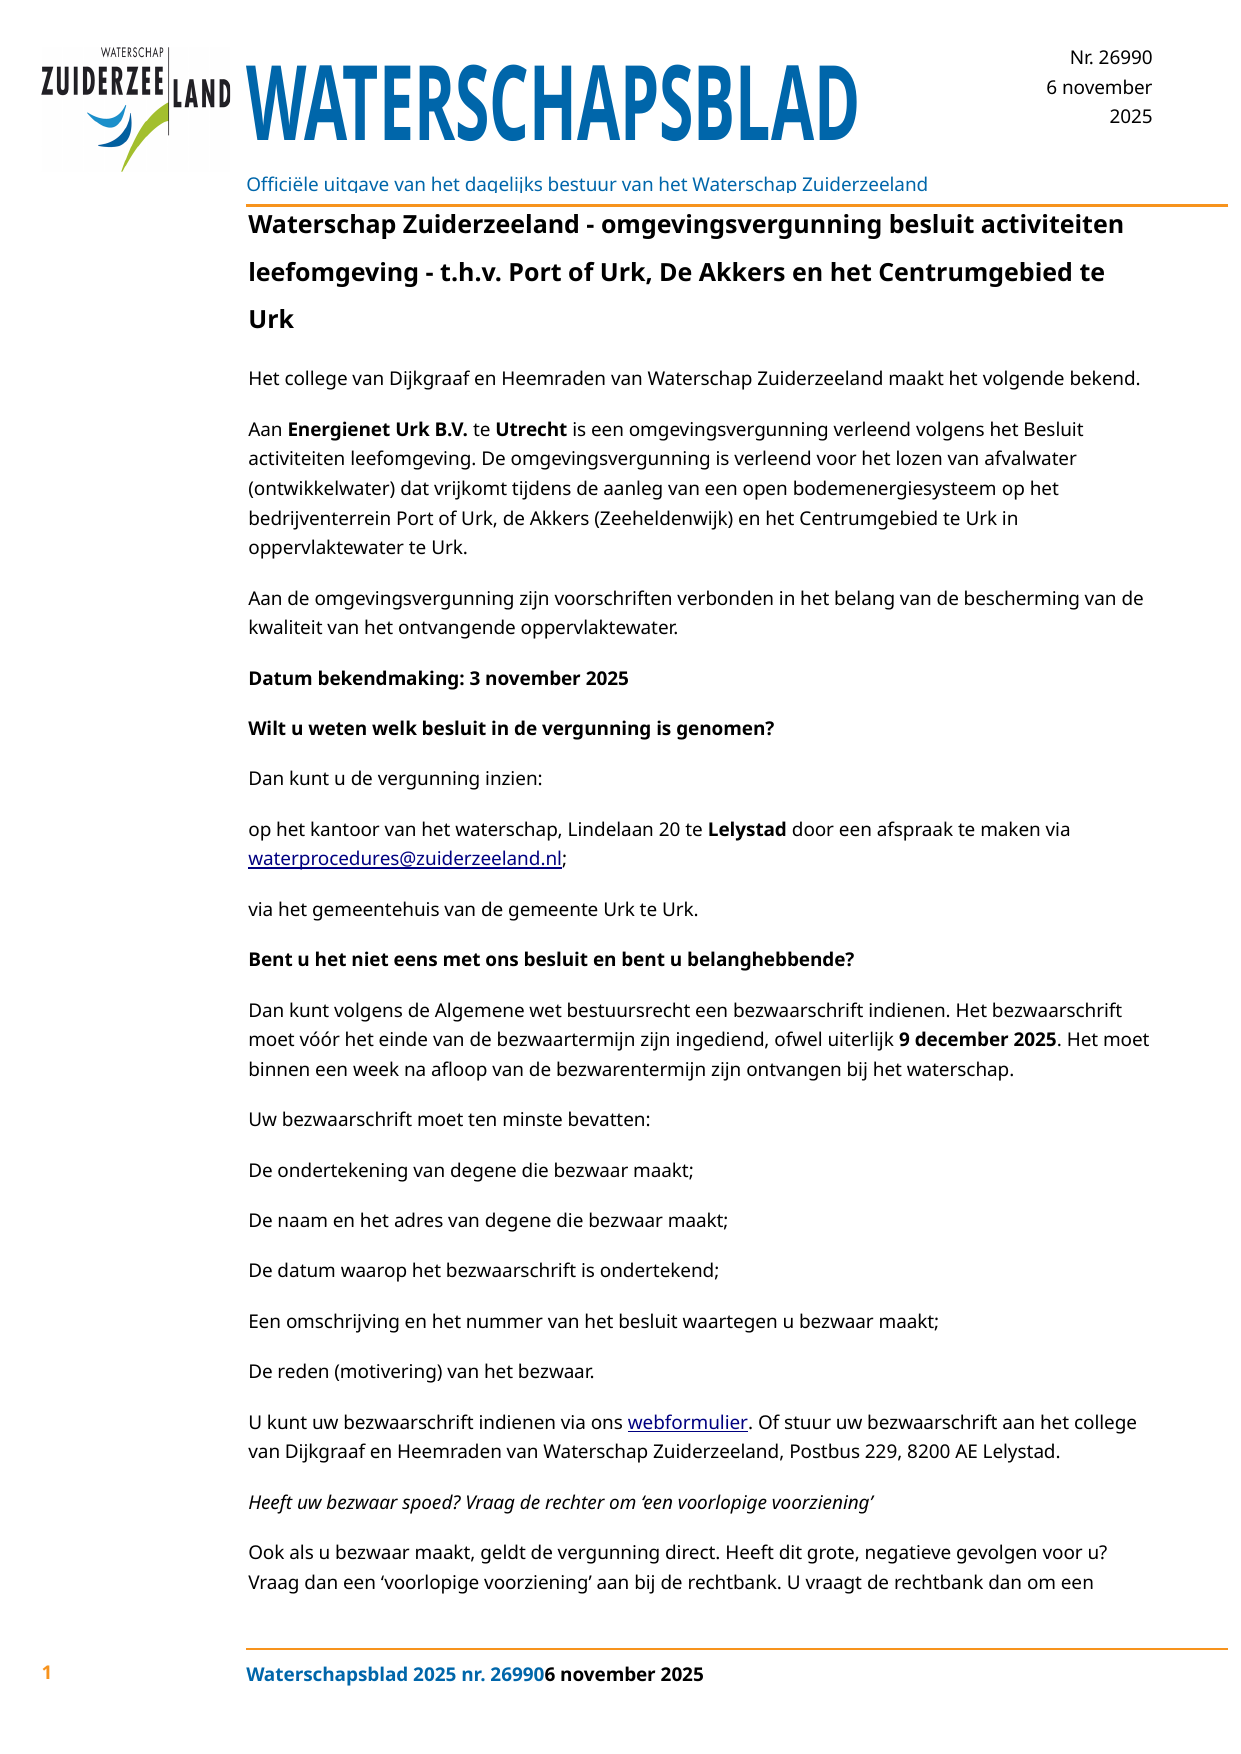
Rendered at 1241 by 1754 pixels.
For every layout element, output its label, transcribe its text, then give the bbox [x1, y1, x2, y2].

text Datum bekendmaking: 3 november 2025 [248, 665, 1152, 690]
text De reden (motivering) van het bezwaar. [248, 1358, 1152, 1384]
text U kunt uw bezwaarschrift indienen via ons webformulier. Of stuur uw bezwaarschrift aan het college van Dijkgraaf en Heemraden van Waterschap Zuiderzeeland, Postbus 229, 8200 AE Lelystad. [248, 1409, 1152, 1464]
picture [41, 47, 231, 172]
text Een omschrijving en het nummer van het besluit waartegen u bezwaar maakt; [248, 1308, 1152, 1334]
text De ondertekening van degene die bezwaar maakt; [248, 1157, 1152, 1182]
text De datum waarop het bezwaarschrift is ondertekend; [248, 1258, 1152, 1283]
text op het kantoor van het waterschap, Lindelaan 20 te Lelystad door een afspraak te maken via waterprocedures@zuiderzeeland.nl; [248, 816, 1152, 871]
text Wilt u weten welk besluit in de vergunning is genomen? [248, 715, 1152, 741]
text Uw bezwaarschrift moet ten minste bevatten: [248, 1106, 1152, 1132]
text Het college van Dijkgraaf en Heemraden van Waterschap Zuiderzeeland maakt het volgende bekend. [248, 366, 1152, 391]
text Dan kunt u de vergunning inzien: [248, 766, 1152, 791]
text Waterschap Zuiderzeeland - omgevingsvergunning besluit activiteiten leefomgeving - t.h.v. Port of Urk, De Akkers en het Centrumgebied te Urk [248, 207, 1152, 336]
text via het gemeentehuis van de gemeente Urk te Urk. [248, 896, 1152, 922]
text Aan de omgevingsvergunning zijn voorschriften verbonden in het belang van de bescherming van de kwaliteit van het ontvangende oppervlaktewater. [248, 585, 1152, 640]
text Bent u het niet eens met ons besluit en bent u belanghebbende? [248, 946, 1152, 972]
text Heeft uw bezwaar spoed? Vraag de rechter om ‘een voorlopige voorziening’ [248, 1489, 1152, 1514]
text De naam en het adres van degene die bezwaar maakt; [248, 1207, 1152, 1233]
text Aan Energienet Urk B.V. te Utrecht is een omgevingsvergunning verleend volgens het Besluit activiteiten leefomgeving. De omgevingsvergunning is verleend voor het lozen van afvalwater (ontwikkelwater) dat vrijkomt tijdens de aanleg van een open bodemenergiesysteem op het bedrijventerrein Port of Urk, de Akkers (Zeeheldenwijk) en het Centrumgebied te Urk in oppervlaktewater te Urk. [248, 416, 1152, 560]
text Ook als u bezwaar maakt, geldt de vergunning direct. Heeft dit grote, negatieve gevolgen voor u? Vraag dan een ‘voorlopige voorziening’ aan bij de rechtbank. U vraagt de rechtbank dan om een [248, 1539, 1152, 1594]
text Dan kunt volgens de Algemene wet bestuursrecht een bezwaarschrift indienen. Het bezwaarschrift moet vóór het einde van de bezwaartermijn zijn ingediend, ofwel uiterlijk 9 december 2025. Het moet binnen een week na afloop van de bezwarentermijn zijn ontvangen bij het waterschap. [248, 997, 1152, 1082]
